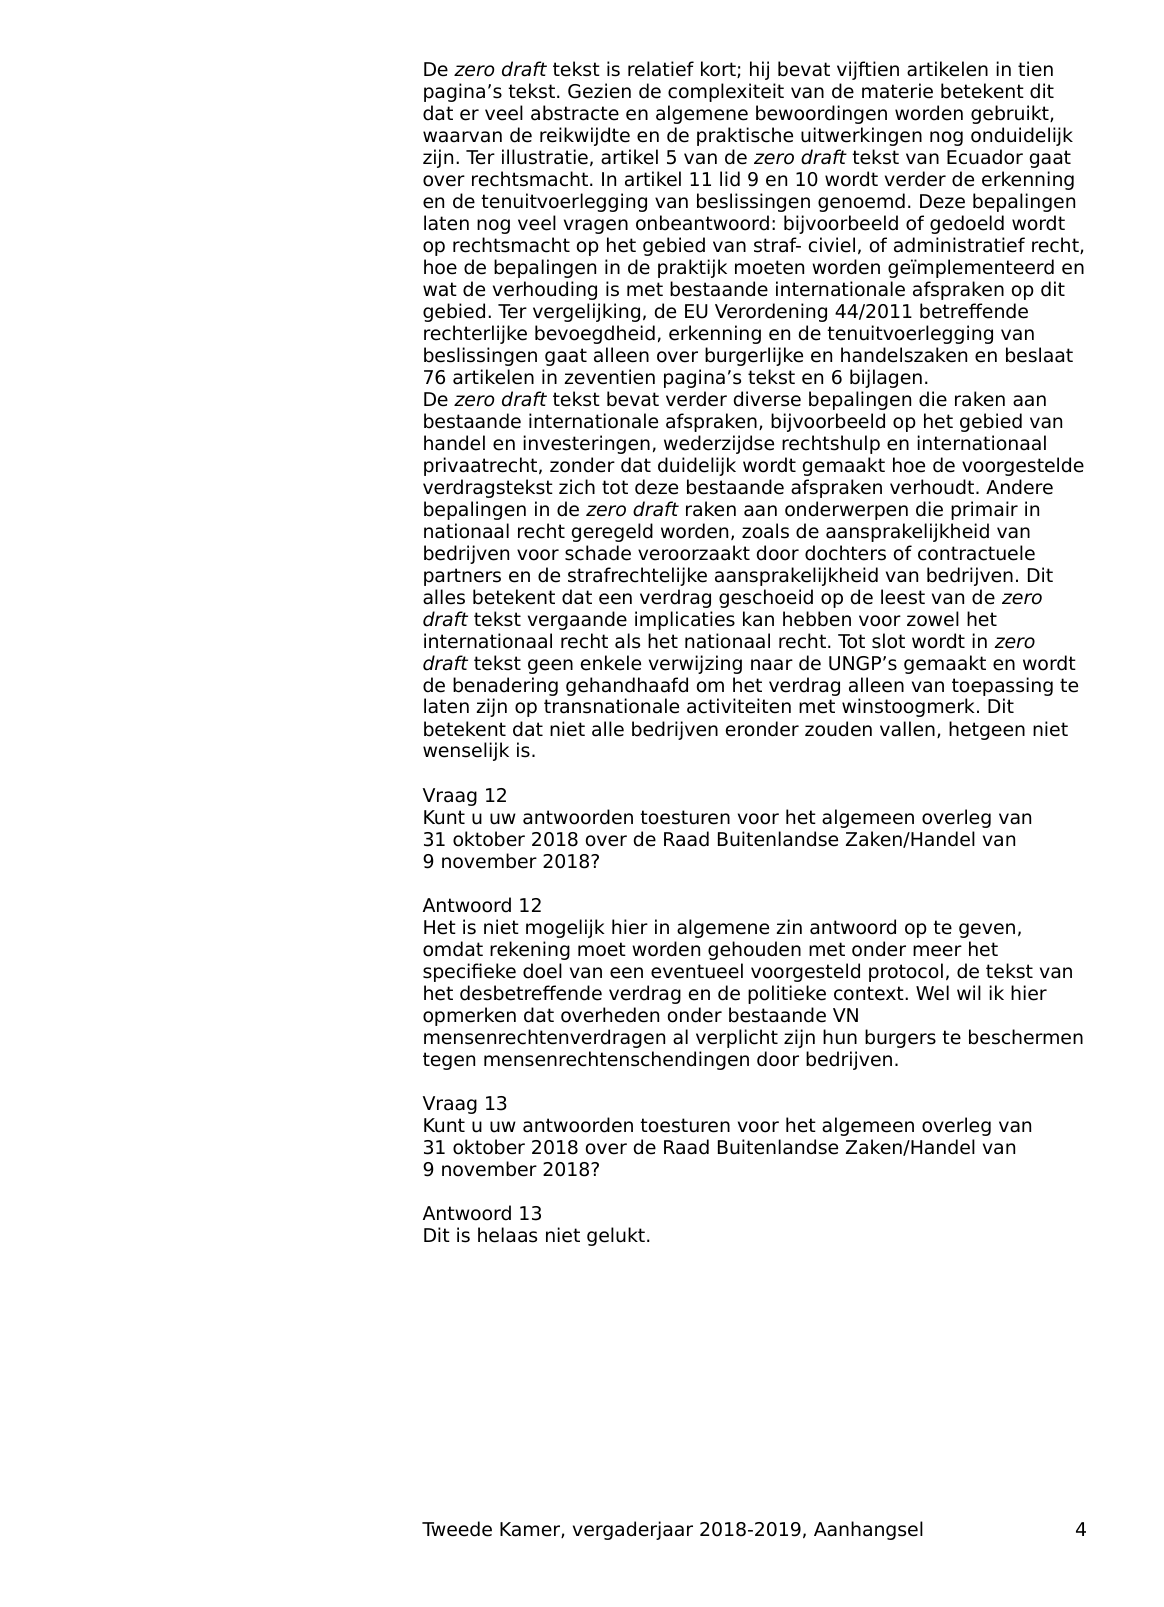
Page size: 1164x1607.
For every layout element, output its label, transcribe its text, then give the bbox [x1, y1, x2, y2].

text Kunt u uw antwoorden toesturen voor het algemeen overleg van 31 oktober 2018 over de Raad Buitenlandse Zaken/Handel van 9 november 2018? [422, 807, 1087, 872]
text Kunt u uw antwoorden toesturen voor het algemeen overleg van 31 oktober 2018 over de Raad Buitenlandse Zaken/Handel van 9 november 2018? [422, 1115, 1087, 1181]
text Het is niet mogelijk hier in algemene zin antwoord op te geven, omdat rekening moet worden gehouden met onder meer het specifieke doel van een eventueel voorgesteld protocol, de tekst van het desbetreffende verdrag en de politieke context. Wel wil ik hier opmerken dat overheden onder bestaande VN mensenrechtenverdragen al verplicht zijn hun burgers te beschermen tegen mensenrechtenschendingen door bedrijven. [422, 917, 1087, 1071]
text Vraag 13 [422, 1093, 1087, 1115]
text Dit is helaas niet gelukt. [422, 1225, 1087, 1247]
text Antwoord 12 [422, 895, 1087, 917]
text Antwoord 13 [422, 1203, 1087, 1225]
text De zero draft tekst bevat verder diverse bepalingen die raken aan bestaande internationale afspraken, bijvoorbeeld op het gebied van handel en investeringen, wederzijdse rechtshulp en internationaal privaatrecht, zonder dat duidelijk wordt gemaakt hoe de voorgestelde verdragstekst zich tot deze bestaande afspraken verhoudt. Andere bepalingen in de zero draft raken aan onderwerpen die primair in nationaal recht geregeld worden, zoals de aansprakelijkheid van bedrijven voor schade veroorzaakt door dochters of contractuele partners en de strafrechtelijke aansprakelijkheid van bedrijven. Dit alles betekent dat een verdrag geschoeid op de leest van de zero draft tekst vergaande implicaties kan hebben voor zowel het internationaal recht als het nationaal recht. Tot slot wordt in zero draft tekst geen enkele verwijzing naar de UNGP’s gemaakt en wordt de benadering gehandhaafd om het verdrag alleen van toepassing te laten zijn op transnationale activiteiten met winstoogmerk. Dit betekent dat niet alle bedrijven eronder zouden vallen, hetgeen niet wenselijk is. [422, 389, 1087, 762]
text De zero draft tekst is relatief kort; hij bevat vijftien artikelen in tien pagina’s tekst. Gezien de complexiteit van de materie betekent dit dat er veel abstracte en algemene bewoordingen worden gebruikt, waarvan de reikwijdte en de praktische uitwerkingen nog onduidelijk zijn. Ter illustratie, artikel 5 van de zero draft tekst van Ecuador gaat over rechtsmacht. In artikel 11 lid 9 en 10 wordt verder de erkenning en de tenuitvoerlegging van beslissingen genoemd. Deze bepalingen laten nog veel vragen onbeantwoord: bijvoorbeeld of gedoeld wordt op rechtsmacht op het gebied van straf- civiel, of administratief recht, hoe de bepalingen in de praktijk moeten worden geïmplementeerd en wat de verhouding is met bestaande internationale afspraken op dit gebied. Ter vergelijking, de EU Verordening 44/2011 betreffende rechterlijke bevoegdheid, erkenning en de tenuitvoerlegging van beslissingen gaat alleen over burgerlijke en handelszaken en beslaat 76 artikelen in zeventien pagina’s tekst en 6 bijlagen. [422, 59, 1087, 389]
text Vraag 12 [422, 784, 1087, 807]
